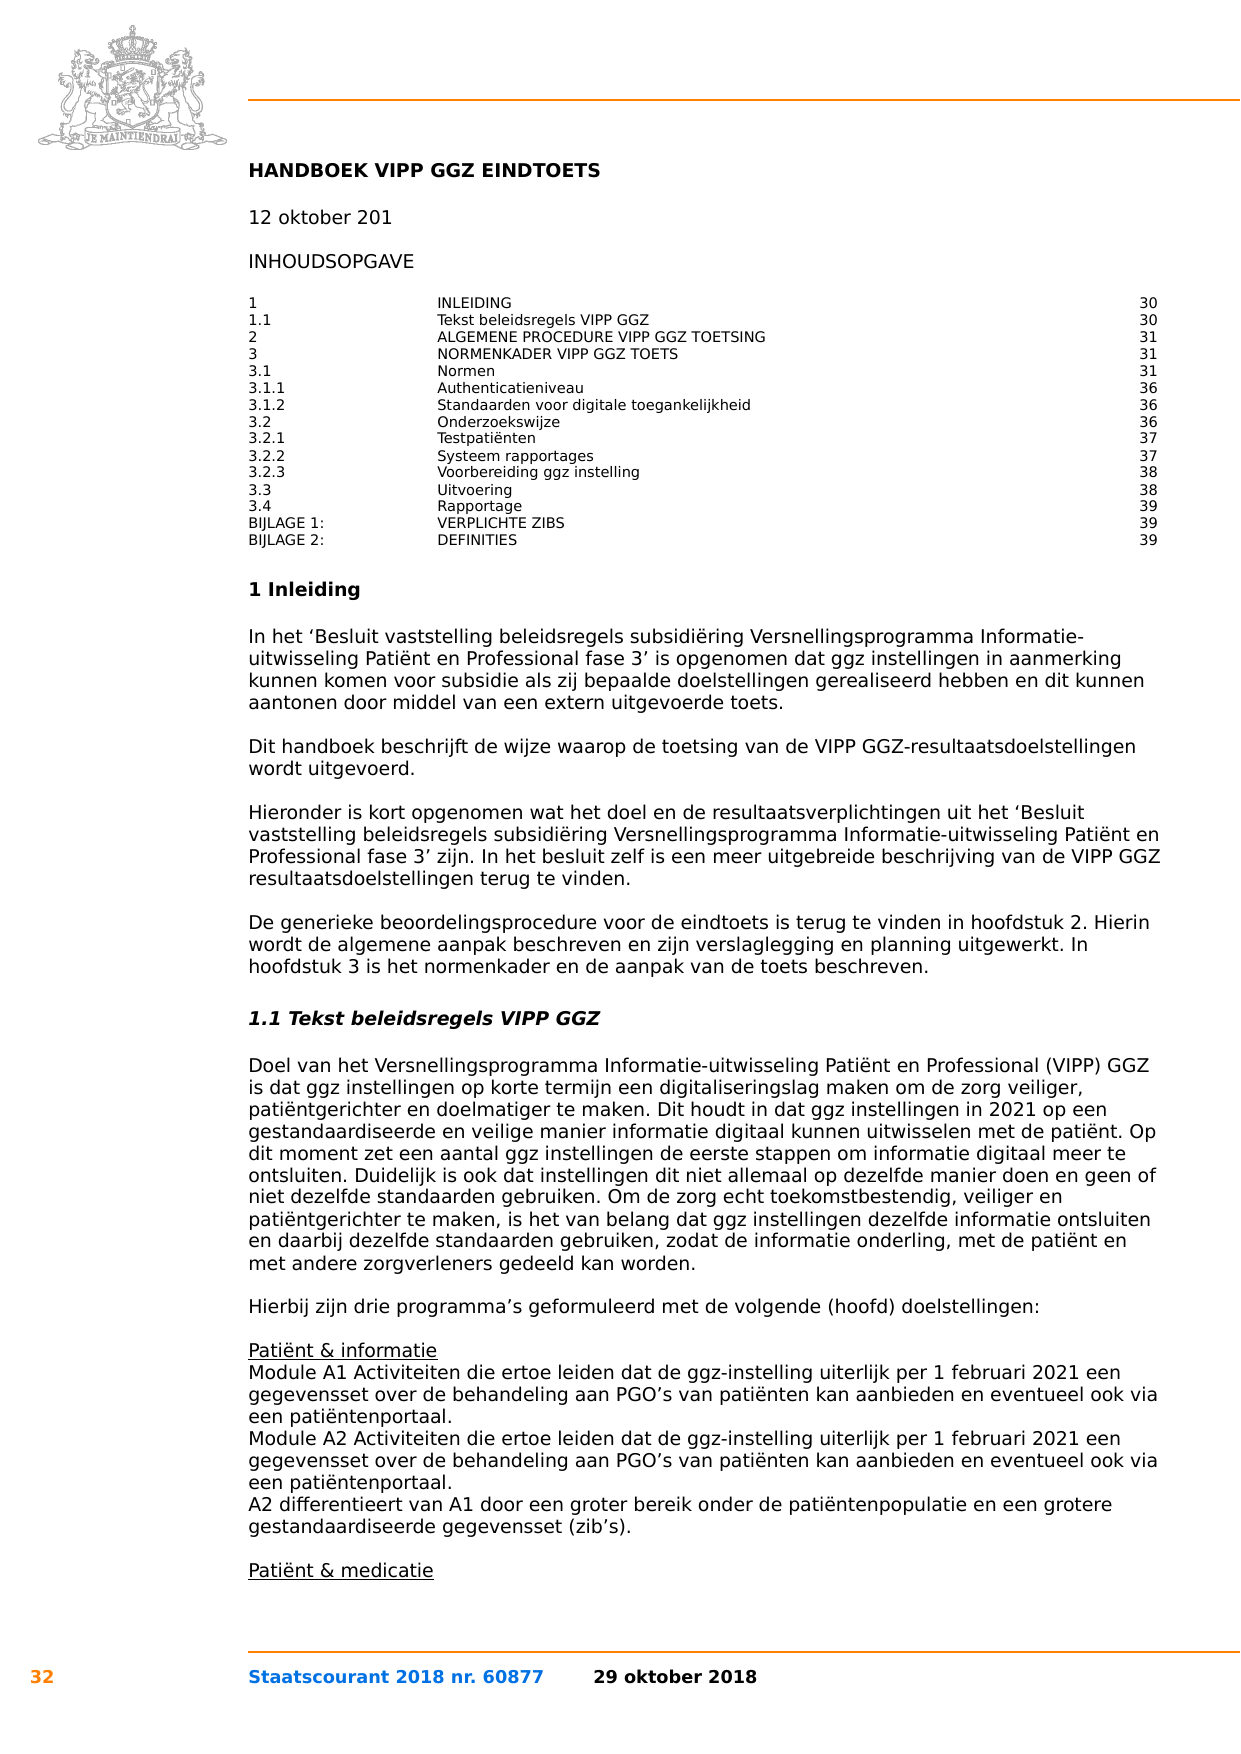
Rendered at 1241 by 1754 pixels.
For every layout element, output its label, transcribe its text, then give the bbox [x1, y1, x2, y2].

table_cell 39 [1072, 498, 1163, 515]
table_cell Voorbereiding ggz instelling [431, 464, 1072, 481]
text In het ‘Besluit vaststelling beleidsregels subsidiëring Versnellingsprogramma Informatie-uitwisseling Patiënt en Professional fase 3’ is opgenomen dat ggz instellingen in aanmerking kunnen komen voor subsidie als zij bepaalde doelstellingen gerealiseerd hebben en dit kunnen aantonen door middel van een extern uitgevoerde toets. [248, 626, 1163, 714]
table_header INLEIDING [431, 295, 1072, 312]
table_cell 39 [1072, 515, 1163, 532]
text A2 differentieert van A1 door een groter bereik onder de patiëntenpopulatie en een grotere gestandaardiseerde gegevensset (zib’s). [248, 1494, 1163, 1538]
table_cell 3.1 [248, 363, 431, 379]
table_cell 31 [1072, 346, 1163, 362]
table_cell Standaarden voor digitale toegankelijkheid [431, 396, 1072, 413]
table_cell 37 [1072, 448, 1163, 464]
table_cell Testpatiënten [431, 430, 1072, 447]
table_cell DEFINITIES [431, 532, 1072, 549]
table_cell Normen [431, 363, 1072, 379]
table_cell 3.3 [248, 481, 431, 498]
table_cell 3.2 [248, 414, 431, 430]
table_cell NORMENKADER VIPP GGZ TOETS [431, 346, 1072, 362]
subtitle 1 Inleiding [248, 579, 1163, 601]
picture [38, 25, 227, 150]
table_cell 31 [1072, 329, 1163, 346]
table_cell 38 [1072, 481, 1163, 498]
table_cell 3.2.3 [248, 464, 431, 481]
text Patiënt & medicatie [248, 1560, 1163, 1582]
table_cell 39 [1072, 532, 1163, 549]
table_cell 3.2.1 [248, 430, 431, 447]
table_cell BIJLAGE 1: [248, 515, 431, 532]
subtitle HANDBOEK VIPP GGZ EINDTOETS [248, 160, 1163, 182]
table_cell 3.1.2 [248, 396, 431, 413]
text Hieronder is kort opgenomen wat het doel en de resultaatsverplichtingen uit het ‘Besluit vaststelling beleidsregels subsidiëring Versnellingsprogramma Informatie-uitwisseling Patiënt en Professional fase 3’ zijn. In het besluit zelf is een meer uitgebreide beschrijving van de VIPP GGZ resultaatsdoelstellingen terug te vinden. [248, 802, 1163, 890]
text Module A1 Activiteiten die ertoe leiden dat de ggz-instelling uiterlijk per 1 februari 2021 een gegevensset over de behandeling aan PGO’s van patiënten kan aanbieden en eventueel ook via een patiëntenportaal. [248, 1362, 1163, 1428]
table_cell 31 [1072, 363, 1163, 379]
table_cell ALGEMENE PROCEDURE VIPP GGZ TOETSING [431, 329, 1072, 346]
table_cell BIJLAGE 2: [248, 532, 431, 549]
table_cell 3.4 [248, 498, 431, 515]
text 12 oktober 201 [248, 207, 1163, 229]
table_cell 3 [248, 346, 431, 362]
table_cell 37 [1072, 430, 1163, 447]
text Dit handboek beschrijft de wijze waarop de toetsing van de VIPP GGZ-resultaatsdoelstellingen wordt uitgevoerd. [248, 736, 1163, 780]
table_header 30 [1072, 295, 1163, 312]
text Patiënt & informatie [248, 1340, 1163, 1362]
table_cell 36 [1072, 380, 1163, 396]
text Module A2 Activiteiten die ertoe leiden dat de ggz-instelling uiterlijk per 1 februari 2021 een gegevensset over de behandeling aan PGO’s van patiënten kan aanbieden en eventueel ook via een patiëntenportaal. [248, 1428, 1163, 1494]
table_cell Tekst beleidsregels VIPP GGZ [431, 312, 1072, 328]
table_cell VERPLICHTE ZIBS [431, 515, 1072, 532]
table_cell 30 [1072, 312, 1163, 328]
table_cell 1.1 [248, 312, 431, 328]
text Doel van het Versnellingsprogramma Informatie-uitwisseling Patiënt en Professional (VIPP) GGZ is dat ggz instellingen op korte termijn een digitaliseringslag maken om de zorg veiliger, patiëntgerichter en doelmatiger te maken. Dit houdt in dat ggz instellingen in 2021 op een gestandaardiseerde en veilige manier informatie digitaal kunnen uitwisselen met de patiënt. Op dit moment zet een aantal ggz instellingen de eerste stappen om informatie digitaal meer te ontsluiten. Duidelijk is ook dat instellingen dit niet allemaal op dezelfde manier doen en geen of niet dezelfde standaarden gebruiken. Om de zorg echt toekomstbestendig, veiliger en patiëntgerichter te maken, is het van belang dat ggz instellingen dezelfde informatie ontsluiten en daarbij dezelfde standaarden gebruiken, zodat de informatie onderling, met de patiënt en met andere zorgverleners gedeeld kan worden. [248, 1054, 1163, 1274]
table_cell Onderzoekswijze [431, 414, 1072, 430]
table_cell 3.2.2 [248, 448, 431, 464]
table_cell Rapportage [431, 498, 1072, 515]
table_cell 36 [1072, 414, 1163, 430]
table_cell 38 [1072, 464, 1163, 481]
table_cell Systeem rapportages [431, 448, 1072, 464]
subtitle 1.1 Tekst beleidsregels VIPP GGZ [248, 1008, 1163, 1029]
table_cell 2 [248, 329, 431, 346]
text INHOUDSOPGAVE [248, 251, 1163, 273]
table_cell 36 [1072, 396, 1163, 413]
table_cell Authenticatieniveau [431, 380, 1072, 396]
text De generieke beoordelingsprocedure voor de eindtoets is terug te vinden in hoofdstuk 2. Hierin wordt de algemene aanpak beschreven en zijn verslaglegging en planning uitgewerkt. In hoofdstuk 3 is het normenkader en de aanpak van de toets beschreven. [248, 912, 1163, 978]
table_cell Uitvoering [431, 481, 1072, 498]
text Hierbij zijn drie programma’s geformuleerd met de volgende (hoofd) doelstellingen: [248, 1296, 1163, 1318]
table_header 1 [248, 295, 431, 312]
table_cell 3.1.1 [248, 380, 431, 396]
